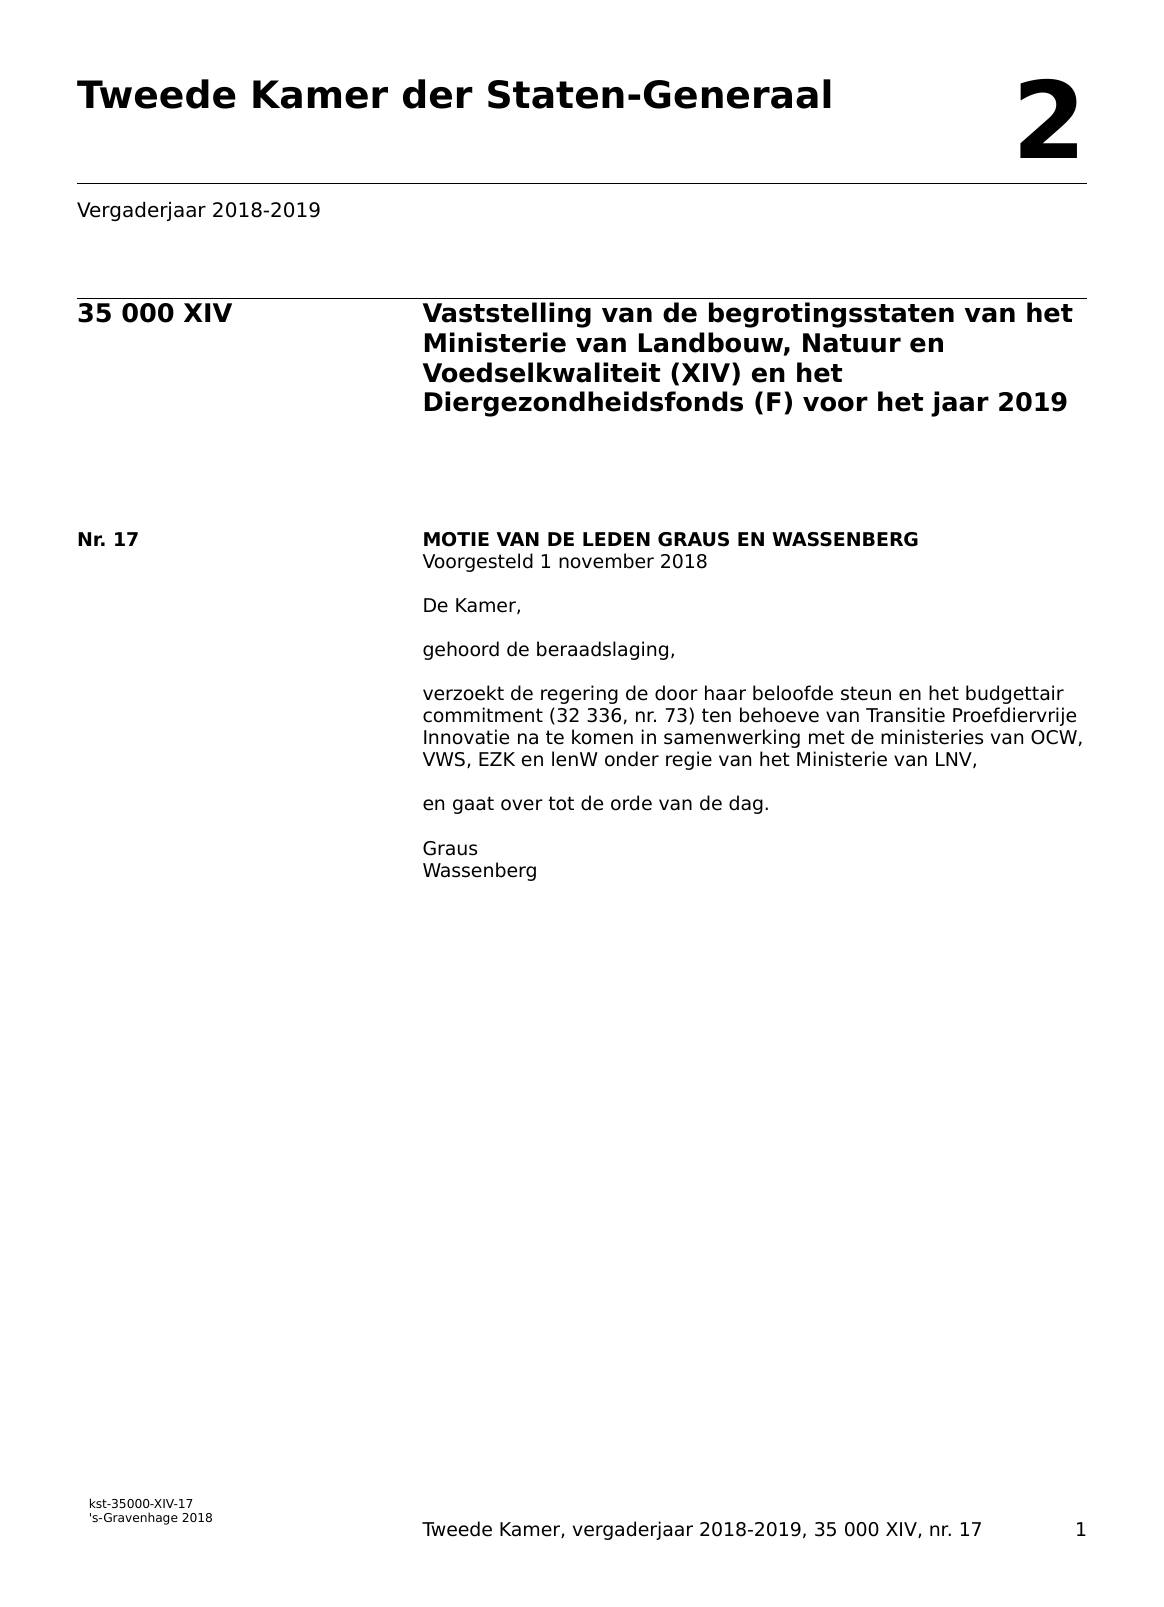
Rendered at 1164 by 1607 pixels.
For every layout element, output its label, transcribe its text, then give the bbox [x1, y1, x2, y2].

table_header 2 [886, 59, 1087, 183]
table_cell Vergaderjaar 2018-2019 [77, 184, 1087, 298]
text verzoekt de regering de door haar beloofde steun en het budgettair commitment (32 336, nr. 73) ten behoeve van Transitie Proefdiervrije Innovatie na te komen in samenwerking met de ministeries van OCW, VWS, EZK en lenW onder regie van het Ministerie van LNV, [422, 683, 1087, 771]
text De Kamer, [422, 595, 1087, 617]
text Wassenberg [422, 859, 1087, 881]
text Graus [422, 837, 1087, 859]
table_header Tweede Kamer der Staten-Generaal [77, 59, 886, 183]
text 's-Gravenhage 2018 [88, 1511, 323, 1525]
text en gaat over tot de orde van de dag. [422, 793, 1087, 815]
subtitle Nr. 17 MOTIE VAN DE LEDEN GRAUS EN WASSENBERG [77, 529, 1087, 551]
text gehoord de beraadslaging, [422, 639, 1087, 661]
subtitle 35 000 XIV Vaststelling van de begrotingsstaten van het Ministerie van Landbouw, Natuur en Voedselkwaliteit (XIV) en het Diergezondheidsfonds (F) voor het jaar 2019 [77, 299, 1087, 418]
text Voorgesteld 1 november 2018 [422, 551, 1087, 573]
text kst-35000-XIV-17 [88, 1497, 323, 1511]
